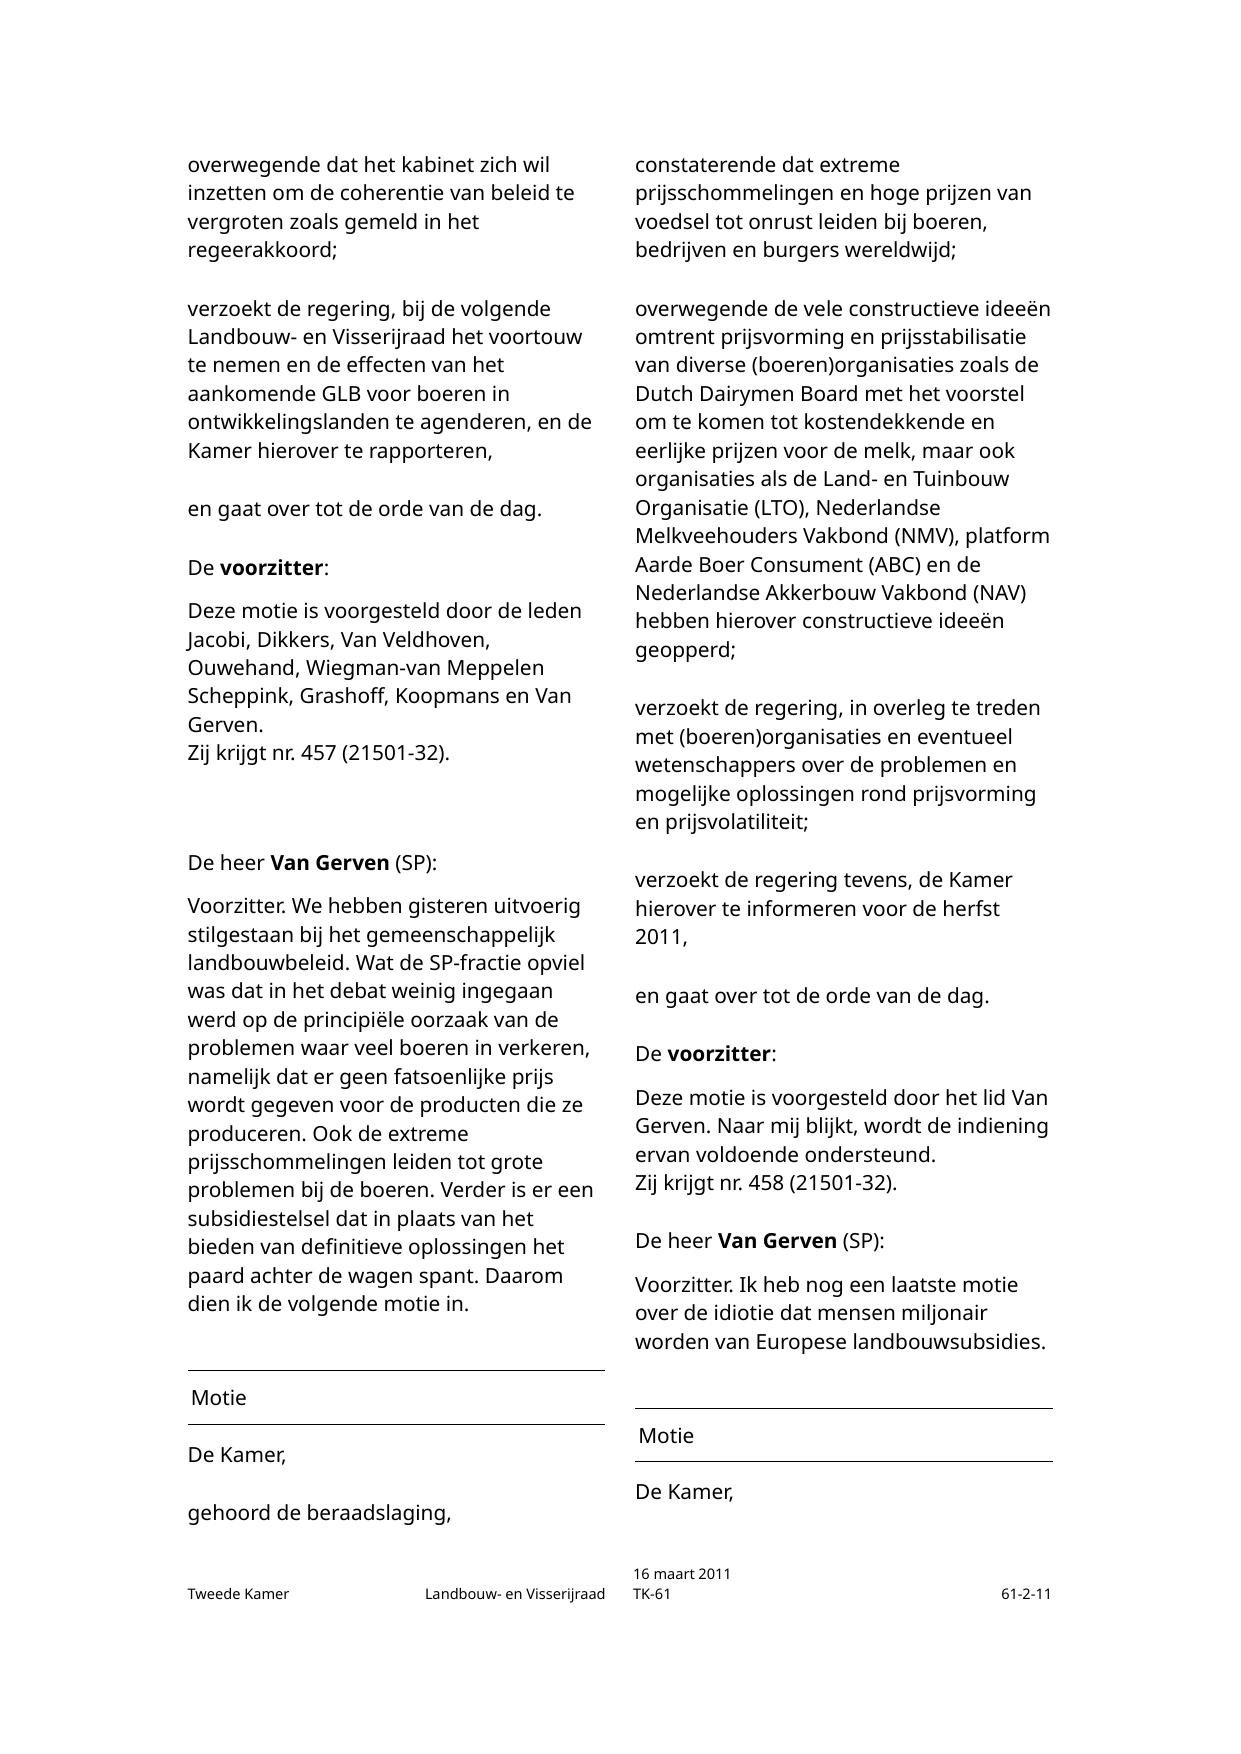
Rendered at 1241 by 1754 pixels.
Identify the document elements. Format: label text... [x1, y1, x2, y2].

text gehoord de beraadslaging, [187, 1498, 605, 1527]
text  [187, 797, 605, 825]
text Deze motie is voorgesteld door de leden Jacobi, Dikkers, Van Veldhoven, Ouwehand, Wiegman-van Meppelen Scheppink, Grashoff, Koopmans en Van Gerven. [187, 596, 605, 738]
text Zij krijgt nr. 458 (21501-32). [635, 1168, 1053, 1197]
text De Kamer, [635, 1477, 1053, 1506]
text en gaat over tot de orde van de dag. [187, 494, 605, 523]
text Voorzitter. Ik heb nog een laatste motie over de idiotie dat mensen miljonair worden van Europese landbouwsubsidies. [635, 1270, 1053, 1355]
text De Kamer, [187, 1440, 605, 1468]
text De voorzitter: [635, 1039, 1053, 1068]
text verzoekt de regering tevens, de Kamer hierover te informeren voor de herfst 2011, [635, 866, 1053, 951]
text Zij krijgt nr. 457 (21501-32). [187, 738, 605, 767]
text De heer Van Gerven (SP): [635, 1227, 1053, 1255]
text De heer Van Gerven (SP): [187, 848, 605, 876]
subtitle Motie [635, 1409, 1053, 1461]
text verzoekt de regering, bij de volgende Landbouw- en Visserijraad het voortouw te nemen en de effecten van het aankomende GLB voor boeren in ontwikkelingslanden te agenderen, en de Kamer hierover te rapporteren, [187, 294, 605, 464]
subtitle Motie [187, 1371, 605, 1425]
text De voorzitter: [187, 553, 605, 581]
text Voorzitter. We hebben gisteren uitvoerig stilgestaan bij het gemeenschappelijk landbouwbeleid. Wat de SP-fractie opviel was dat in het debat weinig ingegaan werd op de principiële oorzaak van de problemen waar veel boeren in verkeren, namelijk dat er geen fatsoenlijke prijs wordt gegeven voor de producten die ze produceren. Ook de extreme prijsschommelingen leiden tot grote problemen bij de boeren. Verder is er een subsidiestelsel dat in plaats van het bieden van definitieve oplossingen het paard achter de wagen spant. Daarom dien ik de volgende motie in. [187, 891, 605, 1318]
text Deze motie is voorgesteld door het lid Van Gerven. Naar mij blijkt, wordt de indiening ervan voldoende ondersteund. [635, 1083, 1053, 1168]
text constaterende dat extreme prijsschommelingen en hoge prijzen van voedsel tot onrust leiden bij boeren, bedrijven en burgers wereldwijd; [635, 150, 1053, 264]
text overwegende de vele constructieve ideeën omtrent prijsvorming en prijsstabilisatie van diverse (boeren)organisaties zoals de Dutch Dairymen Board met het voorstel om te komen tot kostendekkende en eerlijke prijzen voor de melk, maar ook organisaties als de Land- en Tuinbouw Organisatie (LTO), Nederlandse Melkveehouders Vakbond (NMV), platform Aarde Boer Consument (ABC) en de Nederlandse Akkerbouw Vakbond (NAV) hebben hierover constructieve ideeën geopperd; [635, 294, 1053, 663]
text en gaat over tot de orde van de dag. [635, 981, 1053, 1009]
text verzoekt de regering, in overleg te treden met (boeren)organisaties en eventueel wetenschappers over de problemen en mogelijke oplossingen rond prijsvorming en prijsvolatiliteit; [635, 693, 1053, 836]
text overwegende dat het kabinet zich wil inzetten om de coherentie van beleid te vergroten zoals gemeld in het regeerakkoord; [187, 150, 605, 264]
